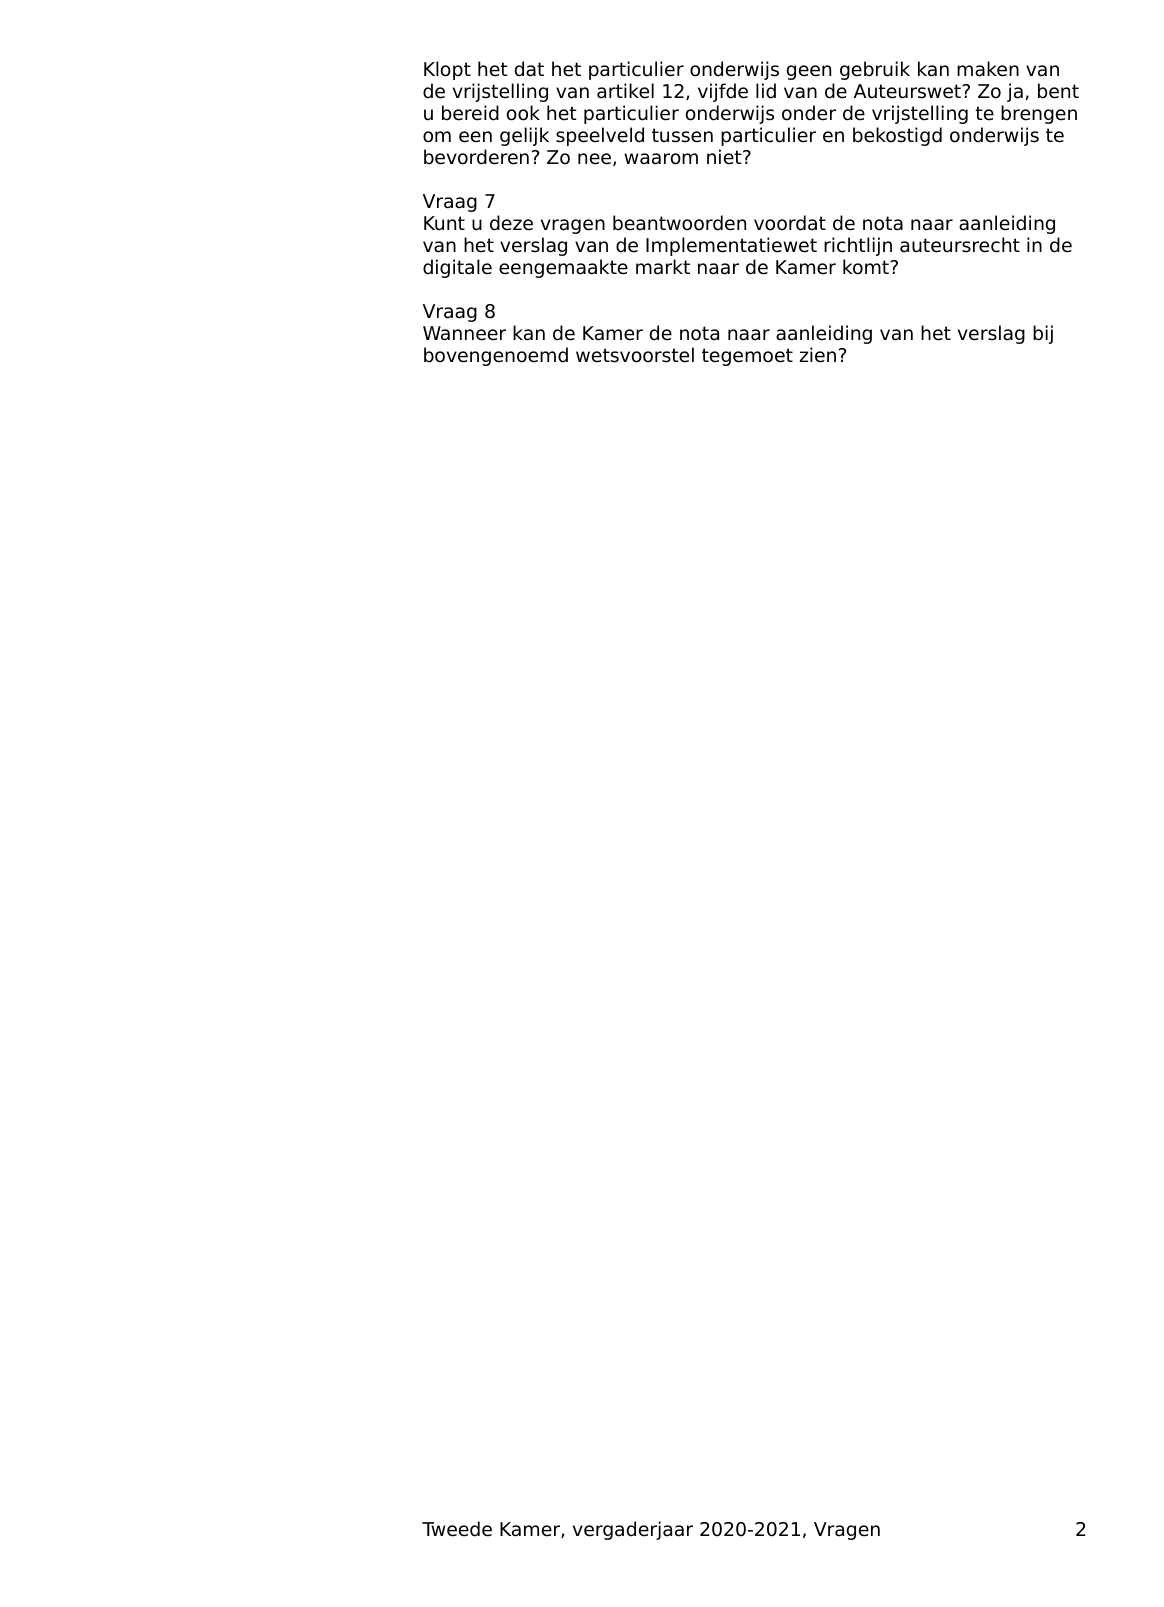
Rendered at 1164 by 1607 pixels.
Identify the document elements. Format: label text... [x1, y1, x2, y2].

text Wanneer kan de Kamer de nota naar aanleiding van het verslag bij bovengenoemd wetsvoorstel tegemoet zien? [422, 323, 1087, 367]
text Vraag 7 [422, 191, 1087, 213]
text Klopt het dat het particulier onderwijs geen gebruik kan maken van de vrijstelling van artikel 12, vijfde lid van de Auteurswet? Zo ja, bent u bereid ook het particulier onderwijs onder de vrijstelling te brengen om een gelijk speelveld tussen particulier en bekostigd onderwijs te bevorderen? Zo nee, waarom niet? [422, 59, 1087, 169]
text Kunt u deze vragen beantwoorden voordat de nota naar aanleiding van het verslag van de Implementatiewet richtlijn auteursrecht in de digitale eengemaakte markt naar de Kamer komt? [422, 213, 1087, 279]
text Vraag 8 [422, 301, 1087, 323]
